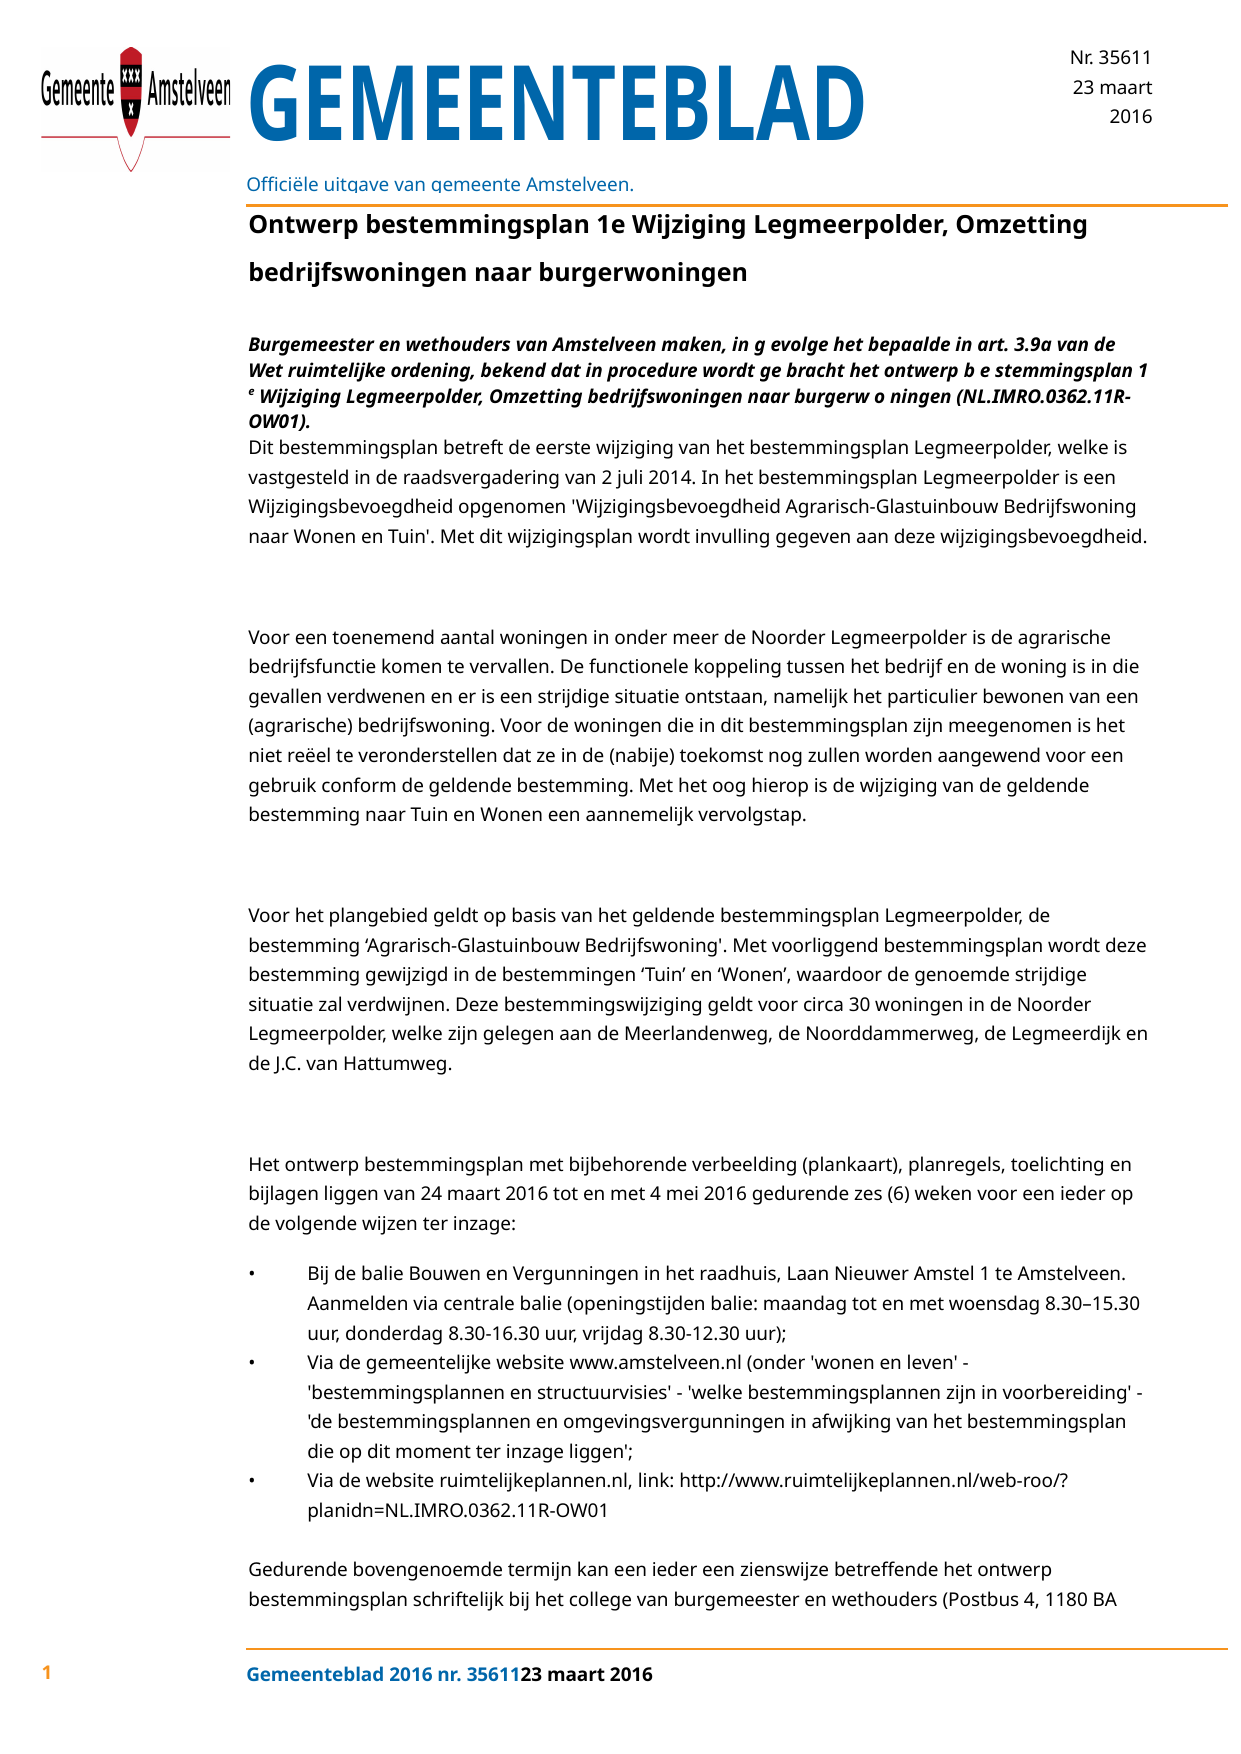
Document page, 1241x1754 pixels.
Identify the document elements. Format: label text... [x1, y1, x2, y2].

text Voor het plangebied geldt op basis van het geldende bestemmingsplan Legmeerpolder, de bestemming ‘Agrarisch-Glastuinbouw Bedrijfswoning'. Met voorliggend bestemmingsplan wordt deze bestemming gewijzigd in de bestemmingen ‘Tuin’ en ‘Wonen’, waardoor de genoemde strijdige situatie zal verdwijnen. Deze bestemmingswijziging geldt voor circa 30 woningen in de Noorder Legmeerpolder, welke zijn gelegen aan de Meerlandenweg, de Noorddammerweg, de Legmeerdijk en de J.C. van Hattumweg. [248, 902, 1152, 1076]
list Bij de balie Bouwen en Vergunningen in het raadhuis, Laan Nieuwer Amstel 1 te Amstelveen. Aanmelden via centrale balie (openingstijden balie: maandag tot en met woensdag 8.30–15.30 uur, donderdag 8.30-16.30 uur, vrijdag 8.30-12.30 uur); [248, 1261, 1152, 1346]
text Het ontwerp bestemmingsplan met bijbehorende verbeelding (plankaart), planregels, toelichting en bijlagen liggen van 24 maart 2016 tot en met 4 mei 2016 gedurende zes (6) weken voor een ieder op de volgende wijzen ter inzage: [248, 1151, 1152, 1236]
text Voor een toenemend aantal woningen in onder meer de Noorder Legmeerpolder is de agrarische bedrijfsfunctie komen te vervallen. De functionele koppeling tussen het bedrijf en de woning is in die gevallen verdwenen en er is een strijdige situatie ontstaan, namelijk het particulier bewonen van een (agrarische) bedrijfswoning. Voor de woningen die in dit bestemmingsplan zijn meegenomen is het niet reëel te veronderstellen dat ze in de (nabije) toekomst nog zullen worden aangewend voor een gebruik conform de geldende bestemming. Met het oog hierop is de wijziging van de geldende bestemming naar Tuin en Wonen een aannemelijk vervolgstap. [248, 624, 1152, 827]
list Via de gemeentelijke website www.amstelveen.nl (onder 'wonen en leven' - 'bestemmingsplannen en structuurvisies' - 'welke bestemmingsplannen zijn in voorbereiding' - 'de bestemmingsplannen en omgevingsvergunningen in afwijking van het bestemmingsplan die op dit moment ter inzage liggen'; [248, 1349, 1152, 1464]
text Ontwerp bestemmingsplan 1e Wijziging Legmeerpolder, Omzetting bedrijfswoningen naar burgerwoningen [248, 207, 1152, 288]
text Dit bestemmingsplan betreft de eerste wijziging van het bestemmingsplan Legmeerpolder, welke is vastgesteld in de raadsvergadering van 2 juli 2014. In het bestemmingsplan Legmeerpolder is een Wijzigingsbevoegdheid opgenomen 'Wijzigingsbevoegdheid Agrarisch-Glastuinbouw Bedrijfswoning naar Wonen en Tuin'. Met dit wijzigingsplan wordt invulling gegeven aan deze wijzigingsbevoegdheid. [248, 434, 1152, 549]
list Via de website ruimtelijkeplannen.nl, link: http://www.ruimtelijkeplannen.nl/web-roo/?planidn=NL.IMRO.0362.11R-OW01 [248, 1468, 1152, 1523]
text Burgemeester en wethouders van Amstelveen maken, in g evolge het bepaalde in art. 3.9a van de Wet ruimtelijke ordening, bekend dat in procedure wordt ge bracht het ontwerp b e stemmingsplan 1 e Wijziging Legmeerpolder, Omzetting bedrijfswoningen naar burgerw o ningen (NL.IMRO.0362.11R-OW01). [248, 331, 1152, 434]
text Gedurende bovengenoemde termijn kan een ieder een zienswijze betreffende het ontwerp bestemmingsplan schriftelijk bij het college van burgemeester en wethouders (Postbus 4, 1180 BA [248, 1556, 1152, 1612]
picture [41, 47, 231, 172]
